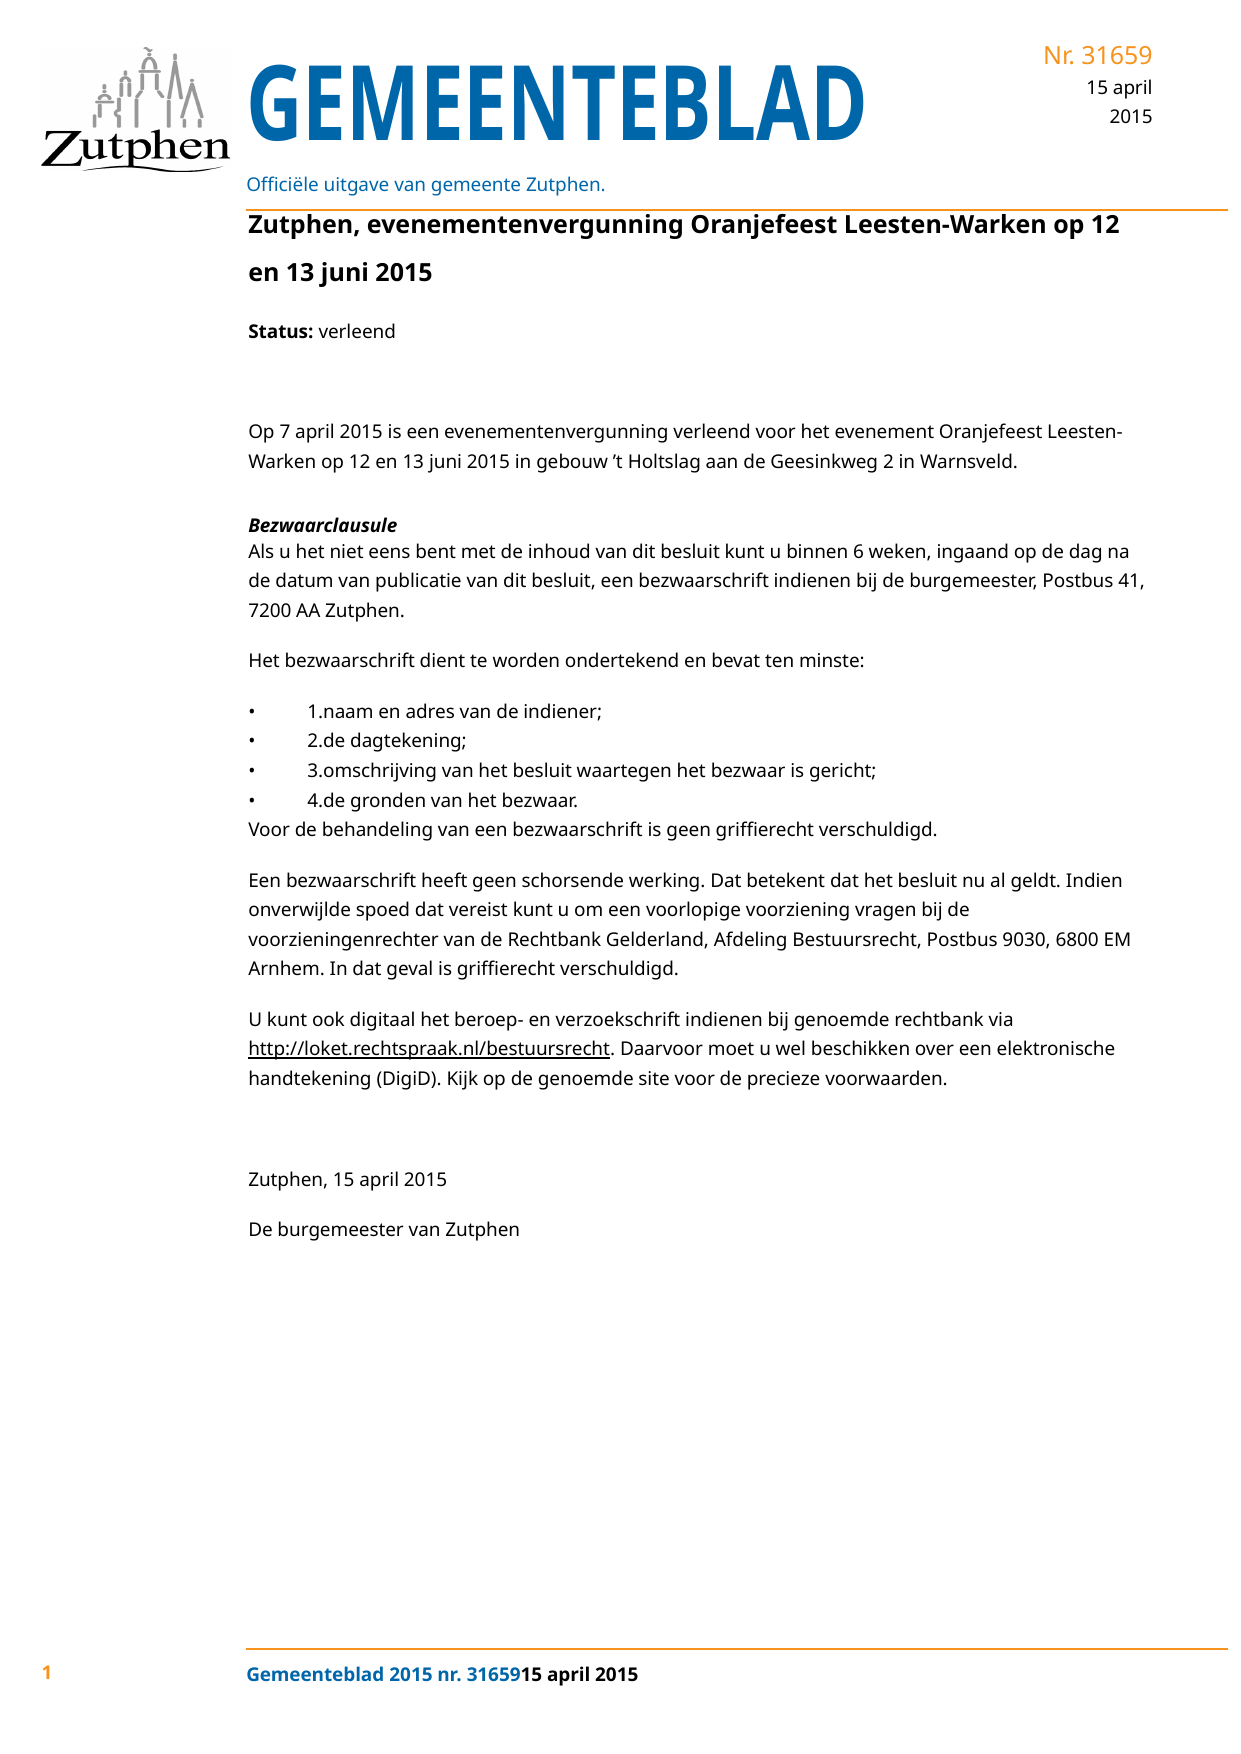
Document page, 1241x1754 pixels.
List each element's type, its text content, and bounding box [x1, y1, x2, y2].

list 2.de dagtekening; [248, 728, 1152, 753]
text Voor de behandeling van een bezwaarschrift is geen griffierecht verschuldigd. [248, 816, 1152, 842]
list 3.omschrijving van het besluit waartegen het bezwaar is gericht; [248, 757, 1152, 783]
text Een bezwaarschrift heeft geen schorsende werking. Dat betekent dat het besluit nu al geldt. Indien onverwijlde spoed dat vereist kunt u om een voorlopige voorziening vragen bij de voorzieningenrechter van de Rechtbank Gelderland, Afdeling Bestuursrecht, Postbus 9030, 6800 EM Arnhem. In dat geval is griffierecht verschuldigd. [248, 867, 1152, 981]
text Status: verleend [248, 318, 1152, 344]
text Zutphen, evenementenvergunning Oranjefeest Leesten-Warken op 12 en 13 juni 2015 [248, 211, 1152, 288]
text Als u het niet eens bent met de inhoud van dit besluit kunt u binnen 6 weken, ingaand op de dag na de datum van publicatie van dit besluit, een bezwaarschrift indienen bij de burgemeester, Postbus 41, 7200 AA Zutphen. [248, 538, 1152, 623]
text Zutphen, 15 april 2015 [248, 1166, 1152, 1192]
text Op 7 april 2015 is een evenementenvergunning verleend voor het evenement Oranjefeest Leesten-Warken op 12 en 13 juni 2015 in gebouw ’t Holtslag aan de Geesinkweg 2 in Warnsveld. [248, 419, 1152, 474]
text De burgemeester van Zutphen [248, 1216, 1152, 1242]
text U kunt ook digitaal het beroep- en verzoekschrift indienen bij genoemde rechtbank via http://loket.rechtspraak.nl/bestuursrecht. Daarvoor moet u wel beschikken over een elektronische handtekening (DigiD). Kijk op de genoemde site voor de precieze voorwaarden. [248, 1006, 1152, 1091]
list 4.de gronden van het bezwaar. [248, 787, 1152, 812]
text Bezwaarclausule [248, 512, 1152, 538]
list 1.naam en adres van de indiener; [248, 698, 1152, 724]
text Het bezwaarschrift dient te worden ondertekend en bevat ten minste: [248, 648, 1152, 673]
picture [41, 47, 231, 172]
